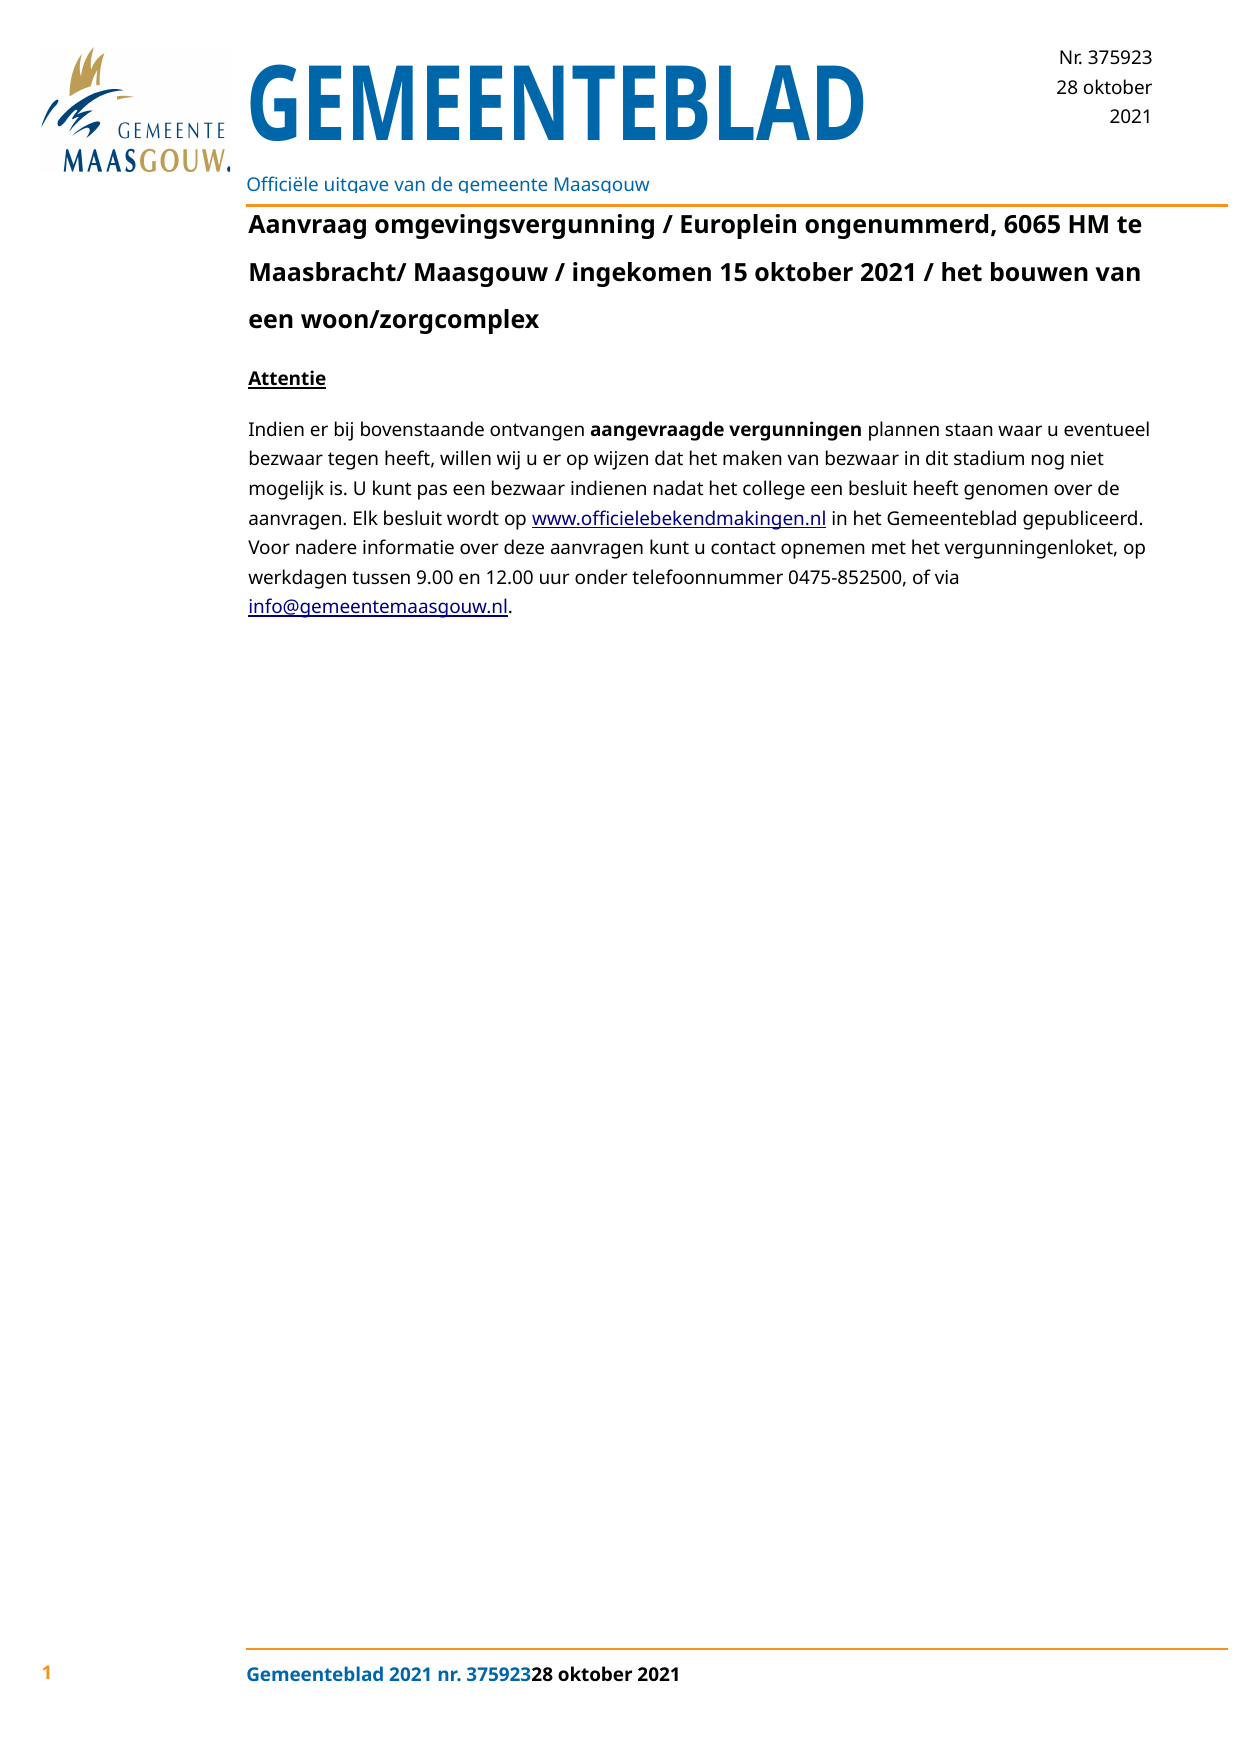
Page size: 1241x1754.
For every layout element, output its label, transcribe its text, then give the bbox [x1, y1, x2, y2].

text Indien er bij bovenstaande ontvangen aangevraagde vergunningen plannen staan waar u eventueel bezwaar tegen heeft, willen wij u er op wijzen dat het maken van bezwaar in dit stadium nog niet mogelijk is. U kunt pas een bezwaar indienen nadat het college een besluit heeft genomen over de aanvragen. Elk besluit wordt op www.officielebekendmakingen.nl in het Gemeenteblad gepubliceerd. Voor nadere informatie over deze aanvragen kunt u contact opnemen met het vergunningenloket, op werkdagen tussen 9.00 en 12.00 uur onder telefoonnummer 0475-852500, of via info@gemeentemaasgouw.nl. [248, 416, 1152, 619]
text Aanvraag omgevingsvergunning / Europlein ongenummerd, 6065 HM te Maasbracht/ Maasgouw / ingekomen 15 oktober 2021 / het bouwen van een woon/zorgcomplex [248, 207, 1152, 336]
picture [41, 47, 231, 172]
text Attentie [248, 366, 1152, 391]
